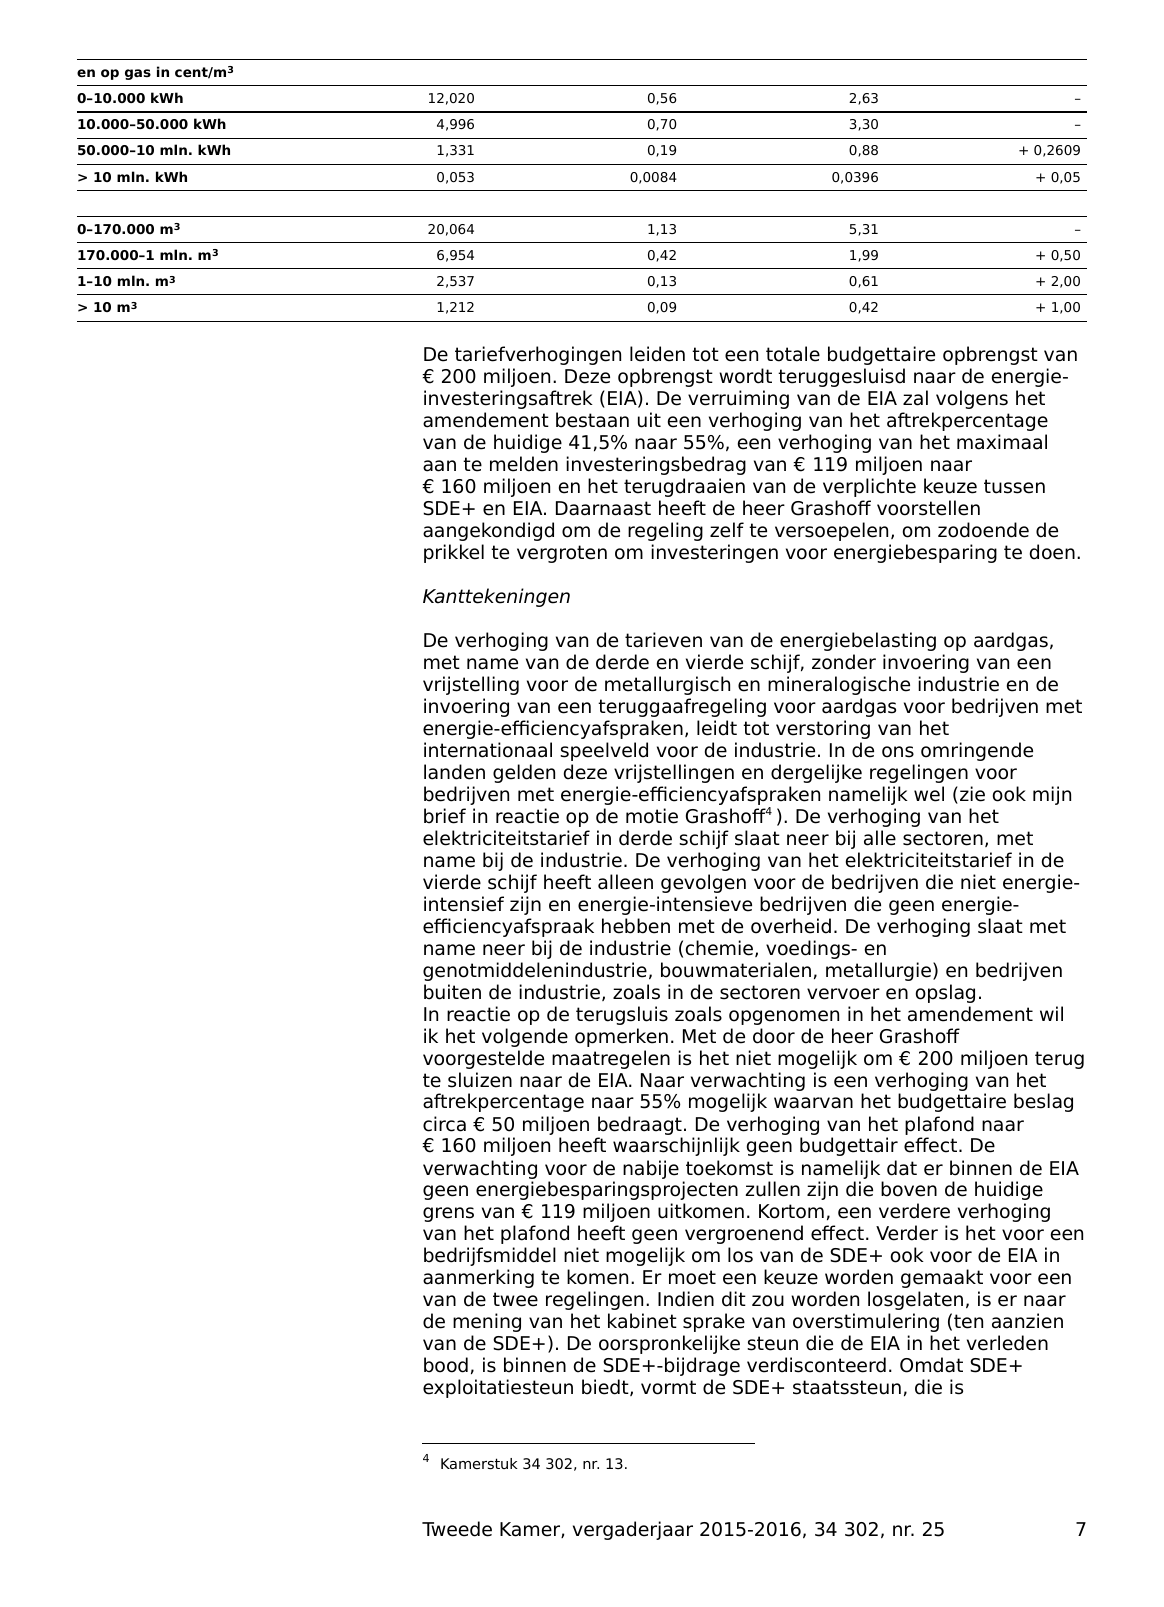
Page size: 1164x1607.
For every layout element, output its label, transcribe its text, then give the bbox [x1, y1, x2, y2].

table_cell 170.000–1 mln. m3 [77, 243, 279, 268]
table_cell > 10 m3 [77, 295, 279, 321]
table_cell [279, 191, 481, 216]
text De tariefverhogingen leiden tot een totale budgettaire opbrengst van € 200 miljoen. Deze opbrengst wordt teruggesluisd naar de energie-investeringsaftrek (EIA). De verruiming van de EIA zal volgens het amendement bestaan uit een verhoging van het aftrekpercentage van de huidige 41,5% naar 55%, een verhoging van het maximaal aan te melden investeringsbedrag van € 119 miljoen naar € 160 miljoen en het terugdraaien van de verplichte keuze tussen SDE+ en EIA. Daarnaast heeft de heer Grashoff voorstellen aangekondigd om de regeling zelf te versoepelen, om zodoende de prikkel te vergroten om investeringen voor energiebesparing te doen. [422, 344, 1087, 563]
table_cell 50.000–10 mln. kWh [77, 139, 279, 164]
table_cell 5,31 [683, 217, 885, 242]
text De verhoging van de tarieven van de energiebelasting op aardgas, met name van de derde en vierde schijf, zonder invoering van een vrijstelling voor de metallurgisch en mineralogische industrie en de invoering van een teruggaafregeling voor aardgas voor bedrijven met energie-efficiencyafspraken, leidt tot verstoring van het internationaal speelveld voor de industrie. In de ons omringende landen gelden deze vrijstellingen en dergelijke regelingen voor bedrijven met energie-efficiencyafspraken namelijk wel (zie ook mijn brief in reactie op de motie Grashoff). De verhoging van het elektriciteitstarief in derde schijf slaat neer bij alle sectoren, met name bij de industrie. De verhoging van het elektriciteitstarief in de vierde schijf heeft alleen gevolgen voor de bedrijven die niet energie-intensief zijn en energie-intensieve bedrijven die geen energie-efficiencyafspraak hebben met de overheid. De verhoging slaat met name neer bij de industrie (chemie, voedings- en genotmiddelenindustrie, bouwmaterialen, metallurgie) en bedrijven buiten de industrie, zoals in de sectoren vervoer en opslag. [422, 630, 1087, 1003]
table_cell + 1,00 [885, 295, 1087, 321]
table_cell [279, 60, 481, 85]
table_cell + 0,05 [885, 165, 1087, 190]
table_cell [885, 191, 1087, 216]
table_cell – [885, 217, 1087, 242]
text In reactie op de terugsluis zoals opgenomen in het amendement wil ik het volgende opmerken. Met de door de heer Grashoff voorgestelde maatregelen is het niet mogelijk om € 200 miljoen terug te sluizen naar de EIA. Naar verwachting is een verhoging van het aftrekpercentage naar 55% mogelijk waarvan het budgettaire beslag circa € 50 miljoen bedraagt. De verhoging van het plafond naar € 160 miljoen heeft waarschijnlijk geen budgettair effect. De verwachting voor de nabije toekomst is namelijk dat er binnen de EIA geen energiebesparingsprojecten zullen zijn die boven de huidige grens van € 119 miljoen uitkomen. Kortom, een verdere verhoging van het plafond heeft geen vergroenend effect. Verder is het voor een bedrijfsmiddel niet mogelijk om los van de SDE+ ook voor de EIA in aanmerking te komen. Er moet een keuze worden gemaakt voor een van de twee regelingen. Indien dit zou worden losgelaten, is er naar de mening van het kabinet sprake van overstimulering (ten aanzien van de SDE+). De oorspronkelijke steun die de EIA in het verleden bood, is binnen de SDE+-bijdrage verdisconteerd. Omdat SDE+ exploitatiesteun biedt, vormt de SDE+ staatssteun, die is [422, 1003, 1087, 1399]
table_cell 1,99 [683, 243, 885, 268]
table_cell 2,537 [279, 269, 481, 294]
table_cell – [885, 113, 1087, 137]
table_cell 0–170.000 m3 [77, 217, 279, 242]
table_cell 0,88 [683, 139, 885, 164]
table_cell > 10 mln. kWh [77, 165, 279, 190]
table_cell 0,0084 [481, 165, 683, 190]
table_cell 0,19 [481, 139, 683, 164]
table_cell 0,70 [481, 113, 683, 137]
table_cell 4,996 [279, 113, 481, 137]
text Kamerstuk 34 302, nr. 13. [422, 1452, 1087, 1474]
table_cell [683, 191, 885, 216]
table_cell 1–10 mln. m3 [77, 269, 279, 294]
table_cell 0,42 [481, 243, 683, 268]
table_cell 2,63 [683, 86, 885, 111]
table_cell 0,56 [481, 86, 683, 111]
table_cell + 0,50 [885, 243, 1087, 268]
table_cell [683, 60, 885, 85]
table_cell + 0,2609 [885, 139, 1087, 164]
table_cell 6,954 [279, 243, 481, 268]
table_cell 12,020 [279, 86, 481, 111]
table_cell 0,053 [279, 165, 481, 190]
table_cell 0,42 [683, 295, 885, 321]
table_cell 0,13 [481, 269, 683, 294]
subtitle Kanttekeningen [422, 586, 1087, 608]
table_cell 0,09 [481, 295, 683, 321]
table_cell 3,30 [683, 113, 885, 137]
table_cell 0,0396 [683, 165, 885, 190]
table_cell 1,331 [279, 139, 481, 164]
table_cell en op gas in cent/m3 [77, 60, 279, 85]
table_cell [481, 191, 683, 216]
table_cell + 2,00 [885, 269, 1087, 294]
table_cell 0–10.000 kWh [77, 86, 279, 111]
table_cell [885, 60, 1087, 85]
table_cell [481, 60, 683, 85]
table_cell 0,61 [683, 269, 885, 294]
table_cell [77, 191, 279, 216]
table_cell 20,064 [279, 217, 481, 242]
table_cell 1,212 [279, 295, 481, 321]
table_cell – [885, 86, 1087, 111]
table_cell 10.000–50.000 kWh [77, 113, 279, 137]
table_cell 1,13 [481, 217, 683, 242]
